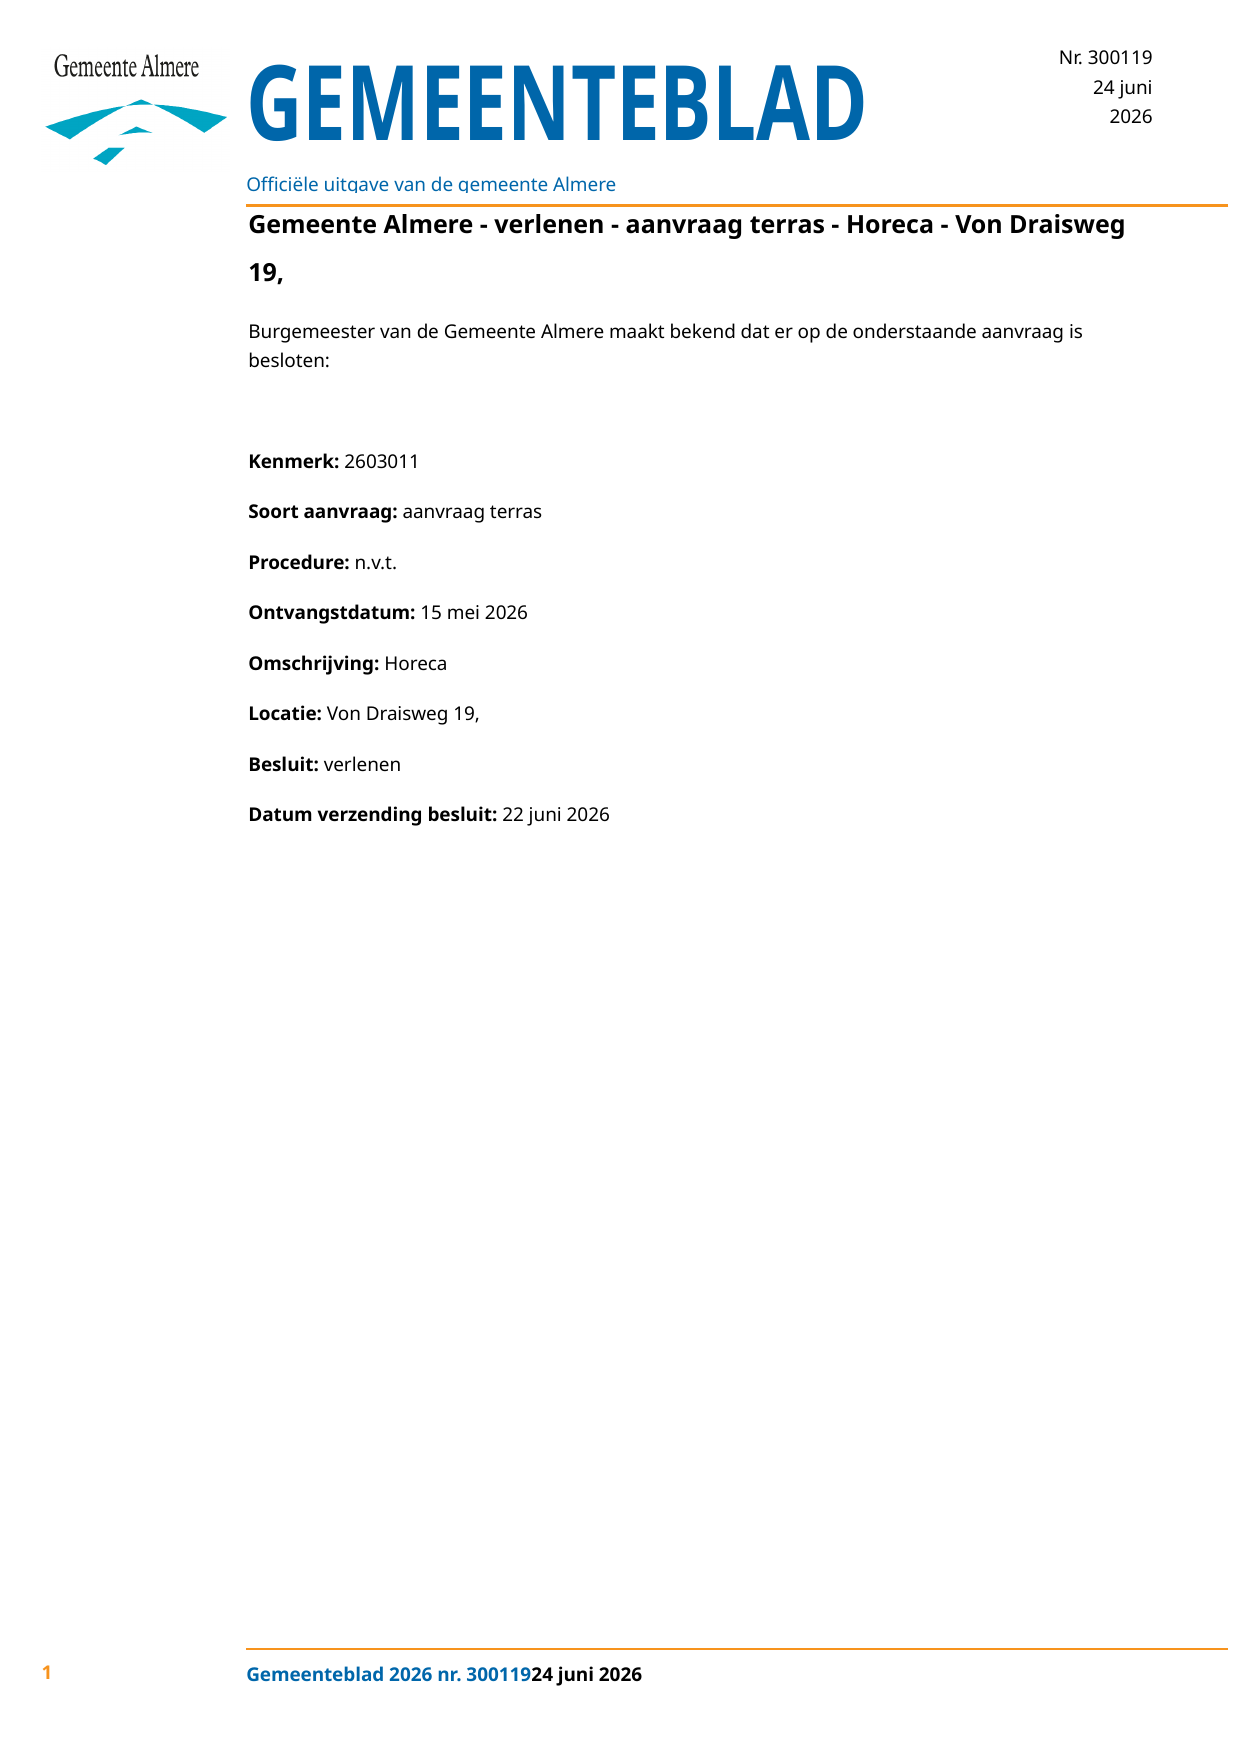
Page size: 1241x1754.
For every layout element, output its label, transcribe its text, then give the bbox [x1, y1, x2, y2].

text Kenmerk: 2603011 [248, 448, 1152, 474]
text Procedure: n.v.t. [248, 549, 1152, 575]
text Omschrijving: Horeca [248, 650, 1152, 676]
text Besluit: verlenen [248, 751, 1152, 777]
text Locatie: Von Draisweg 19, [248, 700, 1152, 726]
text Datum verzending besluit: 22 juni 2026 [248, 801, 1152, 827]
text Ontvangstdatum: 15 mei 2026 [248, 599, 1152, 625]
picture [41, 47, 231, 172]
text Soort aanvraag: aanvraag terras [248, 499, 1152, 524]
text Gemeente Almere - verlenen - aanvraag terras - Horeca - Von Draisweg 19, [248, 207, 1152, 288]
text Burgemeester van de Gemeente Almere maakt bekend dat er op de onderstaande aanvraag is besloten: [248, 318, 1152, 373]
